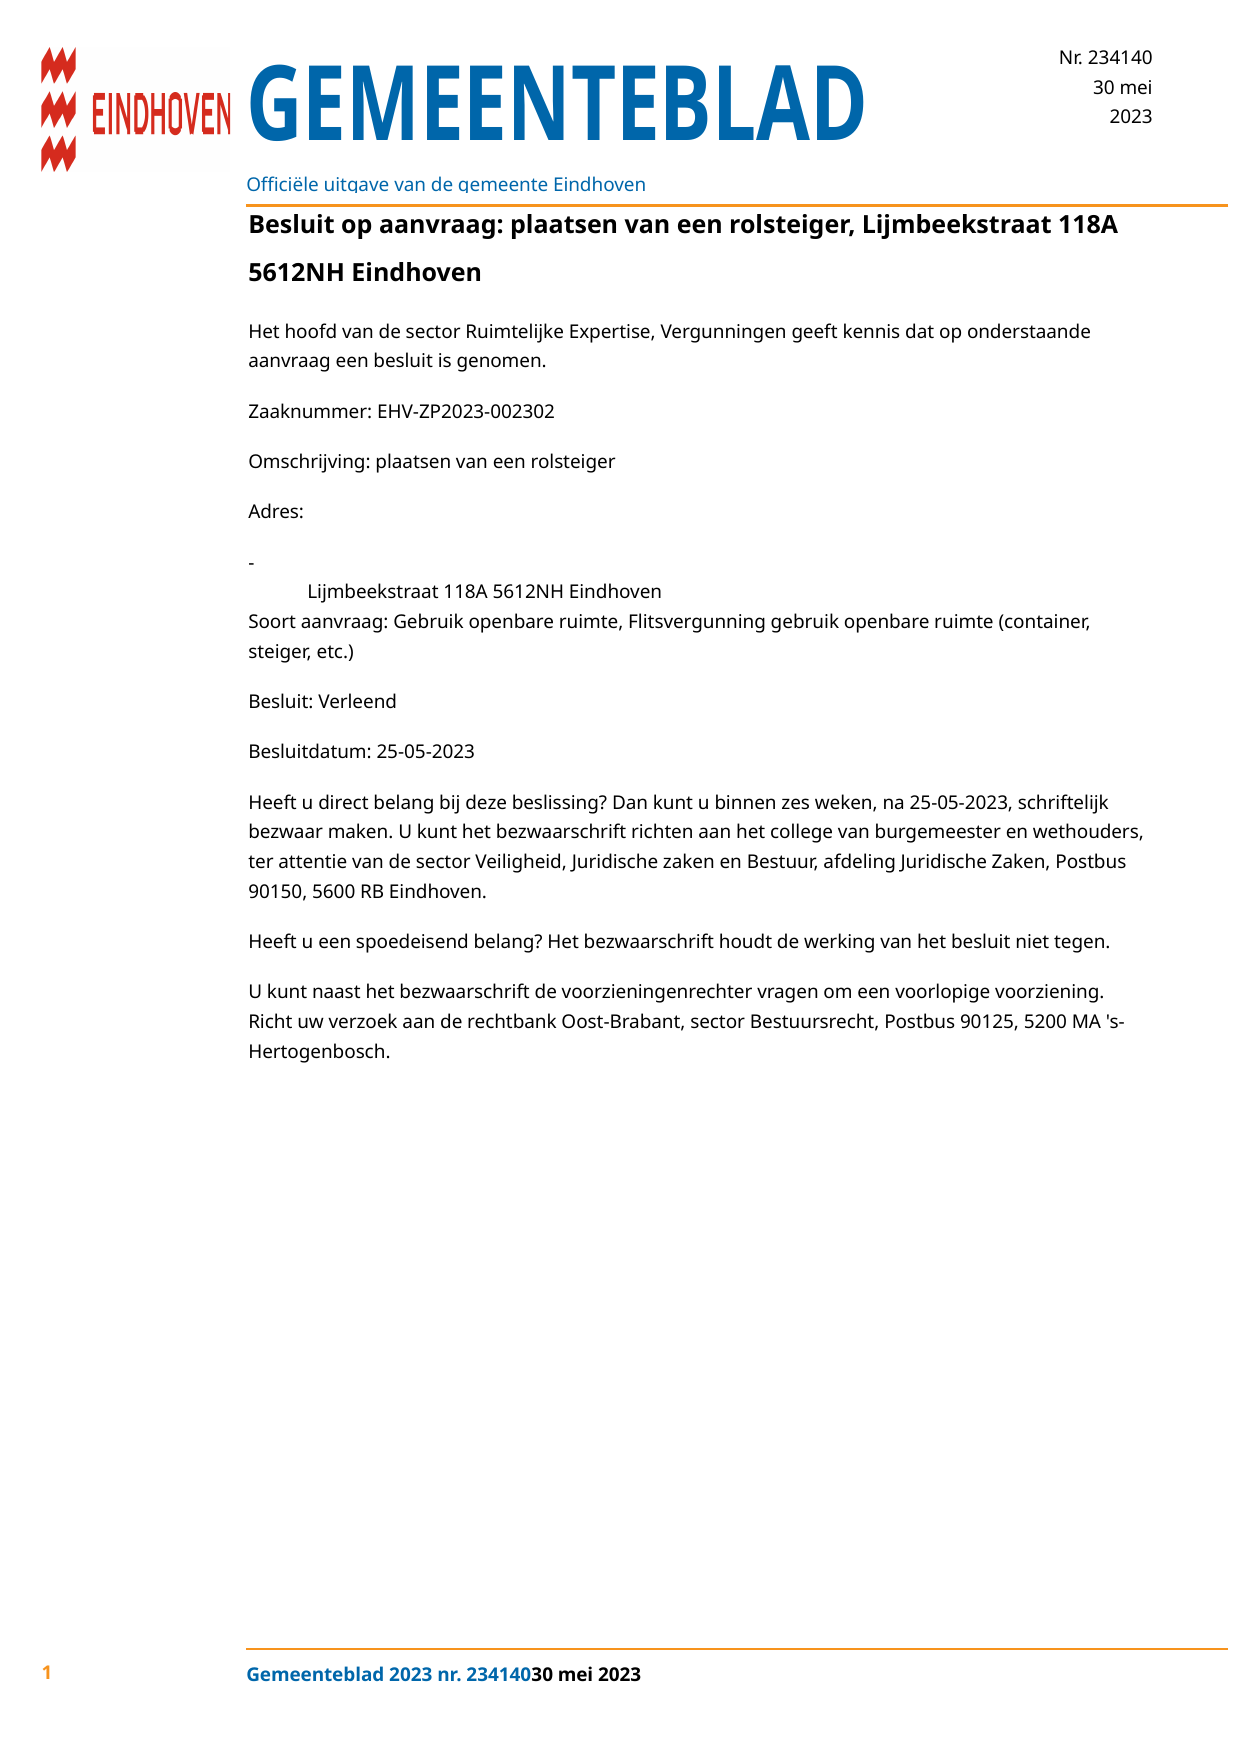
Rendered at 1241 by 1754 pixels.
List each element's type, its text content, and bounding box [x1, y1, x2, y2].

text Zaaknummer: EHV-ZP2023-002302 [248, 398, 1152, 424]
text U kunt naast het bezwaarschrift de voorzieningenrechter vragen om een voorlopige voorziening. Richt uw verzoek aan de rechtbank Oost-Brabant, sector Bestuursrecht, Postbus 90125, 5200 MA 's-Hertogenbosch. [248, 979, 1152, 1064]
text Besluit: Verleend [248, 688, 1152, 714]
text Het hoofd van de sector Ruimtelijke Expertise, Vergunningen geeft kennis dat op onderstaande aanvraag een besluit is genomen. [248, 318, 1152, 373]
text Besluitdatum: 25-05-2023 [248, 739, 1152, 764]
text Omschrijving: plaatsen van een rolsteiger [248, 448, 1152, 474]
text Adres: [248, 499, 1152, 524]
picture [41, 47, 231, 172]
text Heeft u direct belang bij deze beslissing? Dan kunt u binnen zes weken, na 25-05-2023, schriftelijk bezwaar maken. U kunt het bezwaarschrift richten aan het college van burgemeester en wethouders, ter attentie van de sector Veiligheid, Juridische zaken en Bestuur, afdeling Juridische Zaken, Postbus 90150, 5600 RB Eindhoven. [248, 789, 1152, 904]
text Soort aanvraag: Gebruik openbare ruimte, Flitsvergunning gebruik openbare ruimte (container, steiger, etc.) [248, 608, 1152, 664]
text Heeft u een spoedeisend belang? Het bezwaarschrift houdt de werking van het besluit niet tegen. [248, 928, 1152, 954]
text Besluit op aanvraag: plaatsen van een rolsteiger, Lijmbeekstraat 118A 5612NH Eindhoven [248, 207, 1152, 288]
list Lijmbeekstraat 118A 5612NH Eindhoven [248, 579, 1152, 604]
